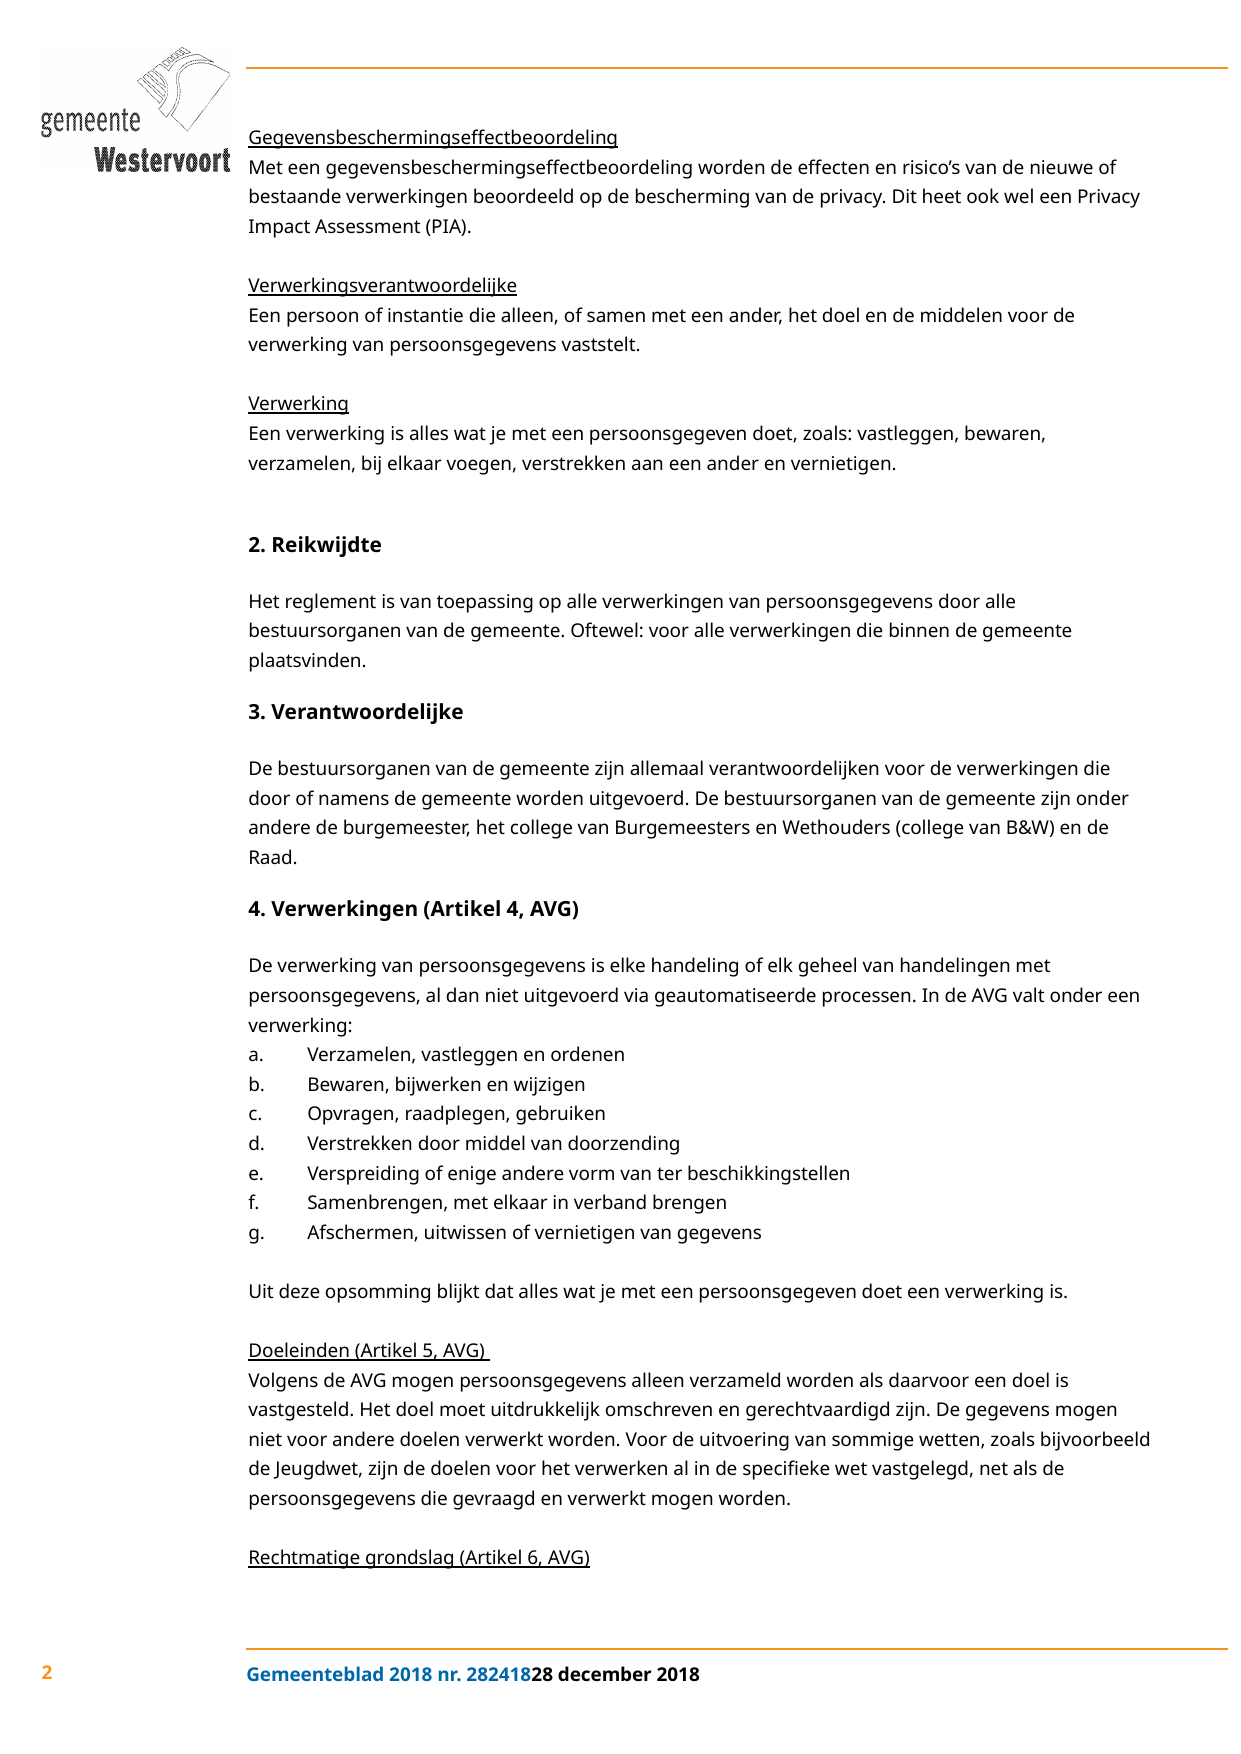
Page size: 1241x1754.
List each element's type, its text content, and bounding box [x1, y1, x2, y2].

text 4. Verwerkingen (Artikel 4, AVG) [248, 894, 1152, 923]
text Verwerkingsverantwoordelijke [248, 272, 1152, 298]
list Bewaren, bijwerken en wijzigen [248, 1071, 1152, 1097]
text Het reglement is van toepassing op alle verwerkingen van persoonsgegevens door alle bestuursorganen van de gemeente. Oftewel: voor alle verwerkingen die binnen de gemeente plaatsvinden. [248, 588, 1152, 673]
list Verzamelen, vastleggen en ordenen [248, 1041, 1152, 1067]
text De bestuursorganen van de gemeente zijn allemaal verantwoordelijken voor de verwerkingen die door of namens de gemeente worden uitgevoerd. De bestuursorganen van de gemeente zijn onder andere de burgemeester, het college van Burgemeesters en Wethouders (college van B&W) en de Raad. [248, 755, 1152, 870]
text Rechtmatige grondslag (Artikel 6, AVG) [248, 1544, 1152, 1570]
text 2. Reikwijdte [248, 530, 1152, 558]
text Doeleinden (Artikel 5, AVG) [248, 1337, 1152, 1363]
list Afschermen, uitwissen of vernietigen van gegevens [248, 1219, 1152, 1244]
list Verspreiding of enige andere vorm van ter beschikkingstellen [248, 1160, 1152, 1185]
text 3. Verantwoordelijke [248, 697, 1152, 726]
picture [41, 47, 231, 172]
list Opvragen, raadplegen, gebruiken [248, 1101, 1152, 1126]
text Een verwerking is alles wat je met een persoonsgegeven doet, zoals: vastleggen, bewaren, verzamelen, bij elkaar voegen, verstrekken aan een ander en vernietigen. [248, 420, 1152, 476]
text Uit deze opsomming blijkt dat alles wat je met een persoonsgegeven doet een verwerking is. [248, 1278, 1152, 1304]
text Met een gegevensbeschermingseffectbeoordeling worden de effecten en risico’s van de nieuwe of bestaande verwerkingen beoordeeld op de bescherming van de privacy. Dit heet ook wel een Privacy Impact Assessment (PIA). [248, 154, 1152, 239]
list Verstrekken door middel van doorzending [248, 1130, 1152, 1156]
text Gegevensbeschermingseffectbeoordeling [248, 124, 1152, 150]
text De verwerking van persoonsgegevens is elke handeling of elk geheel van handelingen met persoonsgegevens, al dan niet uitgevoerd via geautomatiseerde processen. In de AVG valt onder een verwerking: [248, 953, 1152, 1037]
text Verwerking [248, 391, 1152, 416]
text Een persoon of instantie die alleen, of samen met een ander, het doel en de middelen voor de verwerking van persoonsgegevens vaststelt. [248, 302, 1152, 357]
text Volgens de AVG mogen persoonsgegevens alleen verzameld worden als daarvoor een doel is vastgesteld. Het doel moet uitdrukkelijk omschreven en gerechtvaardigd zijn. De gegevens mogen niet voor andere doelen verwerkt worden. Voor de uitvoering van sommige wetten, zoals bijvoorbeeld de Jeugdwet, zijn de doelen voor het verwerken al in de specifieke wet vastgelegd, net als de persoonsgegevens die gevraagd en verwerkt mogen worden. [248, 1367, 1152, 1511]
list Samenbrengen, met elkaar in verband brengen [248, 1189, 1152, 1215]
